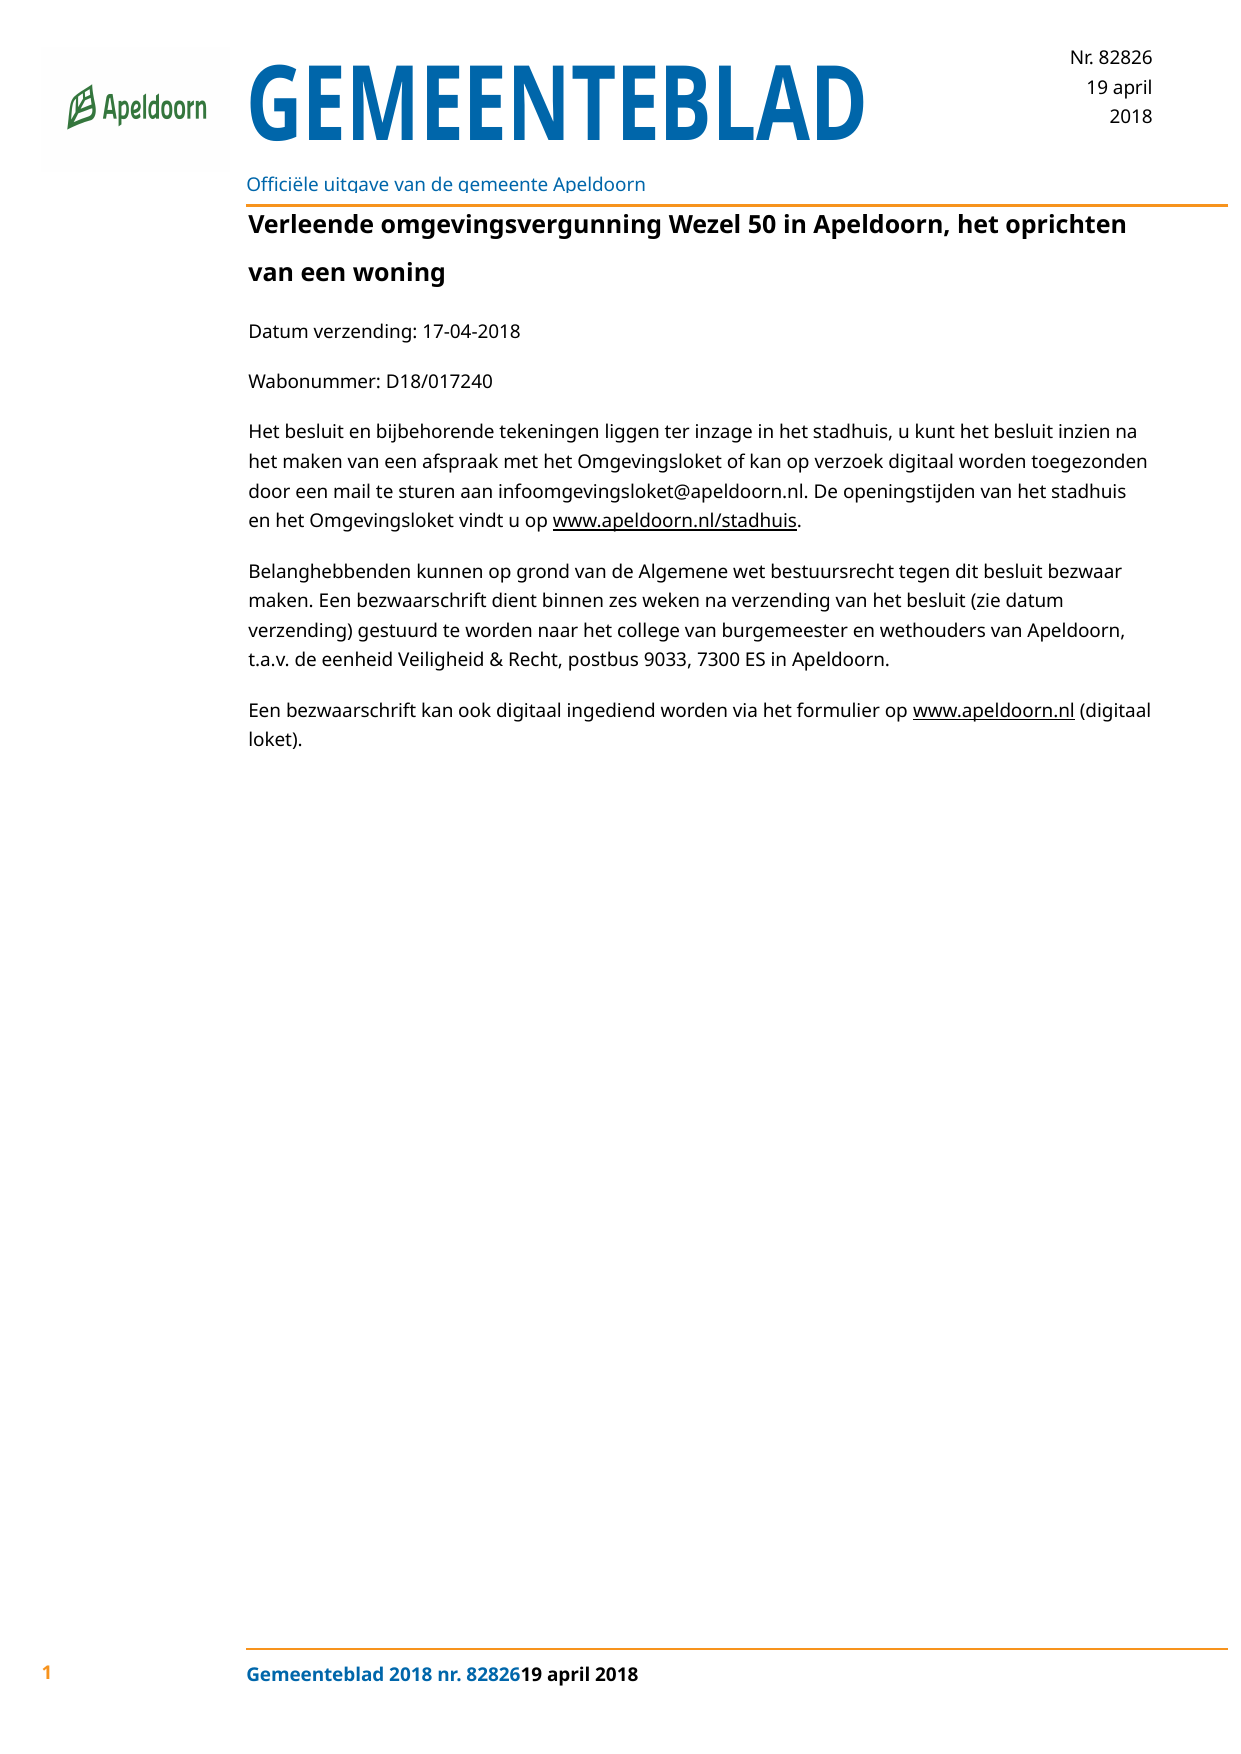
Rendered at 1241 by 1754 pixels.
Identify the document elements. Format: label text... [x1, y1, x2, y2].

text Verleende omgevingsvergunning Wezel 50 in Apeldoorn, het oprichten van een woning [248, 207, 1152, 288]
text Een bezwaarschrift kan ook digitaal ingediend worden via het formulier op www.apeldoorn.nl (digitaal loket). [248, 697, 1152, 752]
text Datum verzending: 17-04-2018 [248, 318, 1152, 344]
text Wabonummer: D18/017240 [248, 368, 1152, 394]
text Belanghebbenden kunnen op grond van de Algemene wet bestuursrecht tegen dit besluit bezwaar maken. Een bezwaarschrift dient binnen zes weken na verzending van het besluit (zie datum verzending) gestuurd te worden naar het college van burgemeester en wethouders van Apeldoorn, t.a.v. de eenheid Veiligheid & Recht, postbus 9033, 7300 ES in Apeldoorn. [248, 558, 1152, 672]
picture [41, 47, 231, 172]
text Het besluit en bijbehorende tekeningen liggen ter inzage in het stadhuis, u kunt het besluit inzien na het maken van een afspraak met het Omgevingsloket of kan op verzoek digitaal worden toegezonden door een mail te sturen aan infoomgevingsloket@apeldoorn.nl. De openingstijden van het stadhuis en het Omgevingsloket vindt u op www.apeldoorn.nl/stadhuis. [248, 419, 1152, 533]
